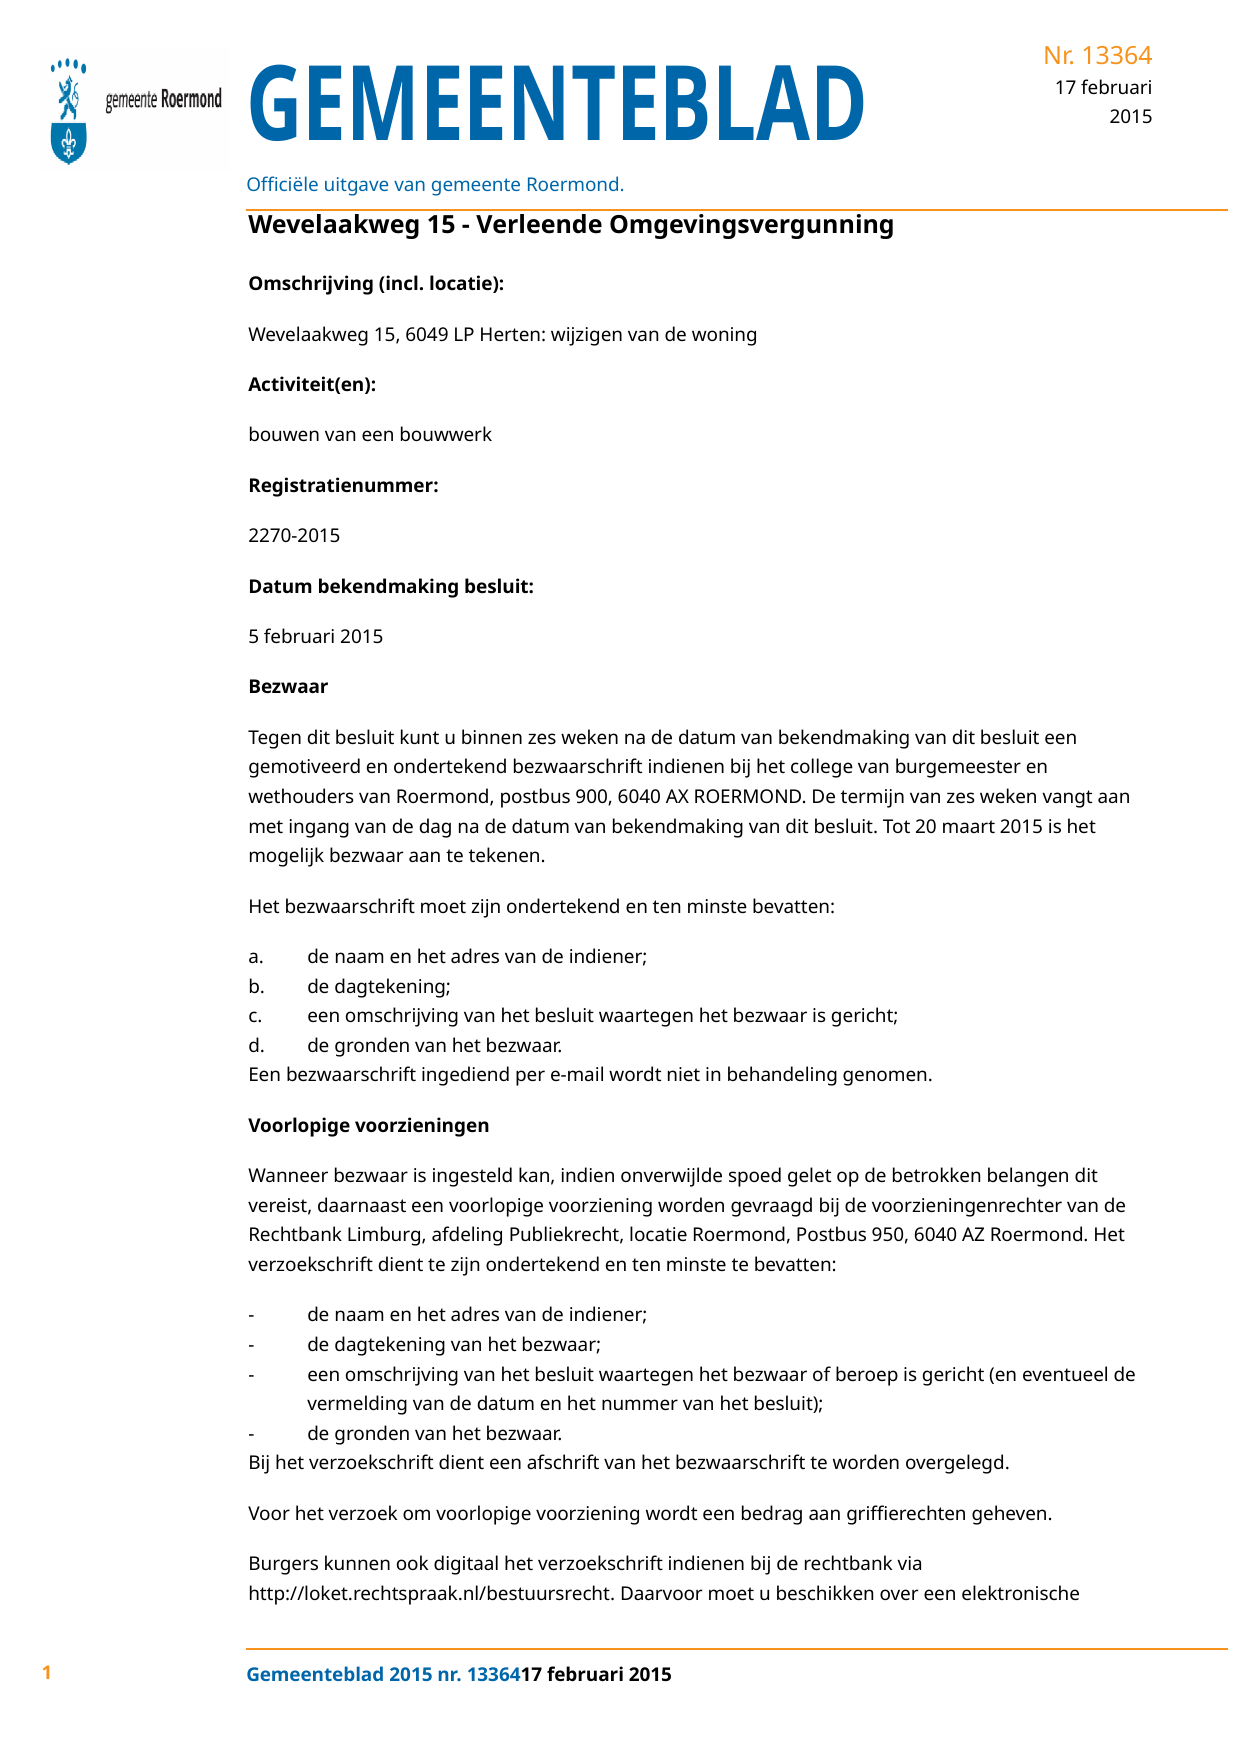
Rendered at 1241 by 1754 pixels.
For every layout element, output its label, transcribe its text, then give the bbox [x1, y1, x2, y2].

list de naam en het adres van de indiener; [248, 1302, 1152, 1327]
text 2270-2015 [248, 522, 1152, 548]
text Voor het verzoek om voorlopige voorziening wordt een bedrag aan griffierechten geheven. [248, 1500, 1152, 1526]
text 5 februari 2015 [248, 623, 1152, 649]
text Het bezwaarschrift moet zijn ondertekend en ten minste bevatten: [248, 893, 1152, 918]
text bouwen van een bouwwerk [248, 422, 1152, 447]
text Wevelaakweg 15, 6049 LP Herten: wijzigen van de woning [248, 321, 1152, 346]
picture [41, 47, 231, 172]
list een omschrijving van het besluit waartegen het bezwaar of beroep is gericht (en eventueel de vermelding van de datum en het nummer van het besluit); [248, 1361, 1152, 1416]
text Bezwaar [248, 674, 1152, 699]
list de gronden van het bezwaar. [248, 1032, 1152, 1058]
text Wanneer bezwaar is ingesteld kan, indien onverwijlde spoed gelet op de betrokken belangen dit vereist, daarnaast een voorlopige voorziening worden gevraagd bij de voorzieningenrechter van de Rechtbank Limburg, afdeling Publiekrecht, locatie Roermond, Postbus 950, 6040 AZ Roermond. Het verzoekschrift dient te zijn ondertekend en ten minste te bevatten: [248, 1162, 1152, 1277]
text Tegen dit besluit kunt u binnen zes weken na de datum van bekendmaking van dit besluit een gemotiveerd en ondertekend bezwaarschrift indienen bij het college van burgemeester en wethouders van Roermond, postbus 900, 6040 AX ROERMOND. De termijn van zes weken vangt aan met ingang van de dag na de datum van bekendmaking van dit besluit. Tot 20 maart 2015 is het mogelijk bezwaar aan te tekenen. [248, 724, 1152, 868]
text Activiteit(en): [248, 371, 1152, 397]
text Datum bekendmaking besluit: [248, 573, 1152, 598]
list een omschrijving van het besluit waartegen het bezwaar is gericht; [248, 1002, 1152, 1028]
list de naam en het adres van de indiener; [248, 943, 1152, 969]
text Wevelaakweg 15 - Verleende Omgevingsvergunning [248, 211, 1152, 241]
list de dagtekening; [248, 973, 1152, 998]
list de dagtekening van het bezwaar; [248, 1331, 1152, 1357]
text Voorlopige voorzieningen [248, 1112, 1152, 1138]
list de gronden van het bezwaar. [248, 1420, 1152, 1446]
text Burgers kunnen ook digitaal het verzoekschrift indienen bij de rechtbank via http://loket.rechtspraak.nl/bestuursrecht. Daarvoor moet u beschikken over een elektronische [248, 1550, 1152, 1606]
text Omschrijving (incl. locatie): [248, 270, 1152, 296]
text Een bezwaarschrift ingediend per e-mail wordt niet in behandeling genomen. [248, 1062, 1152, 1087]
text Registratienummer: [248, 472, 1152, 498]
text Bij het verzoekschrift dient een afschrift van het bezwaarschrift te worden overgelegd. [248, 1449, 1152, 1475]
